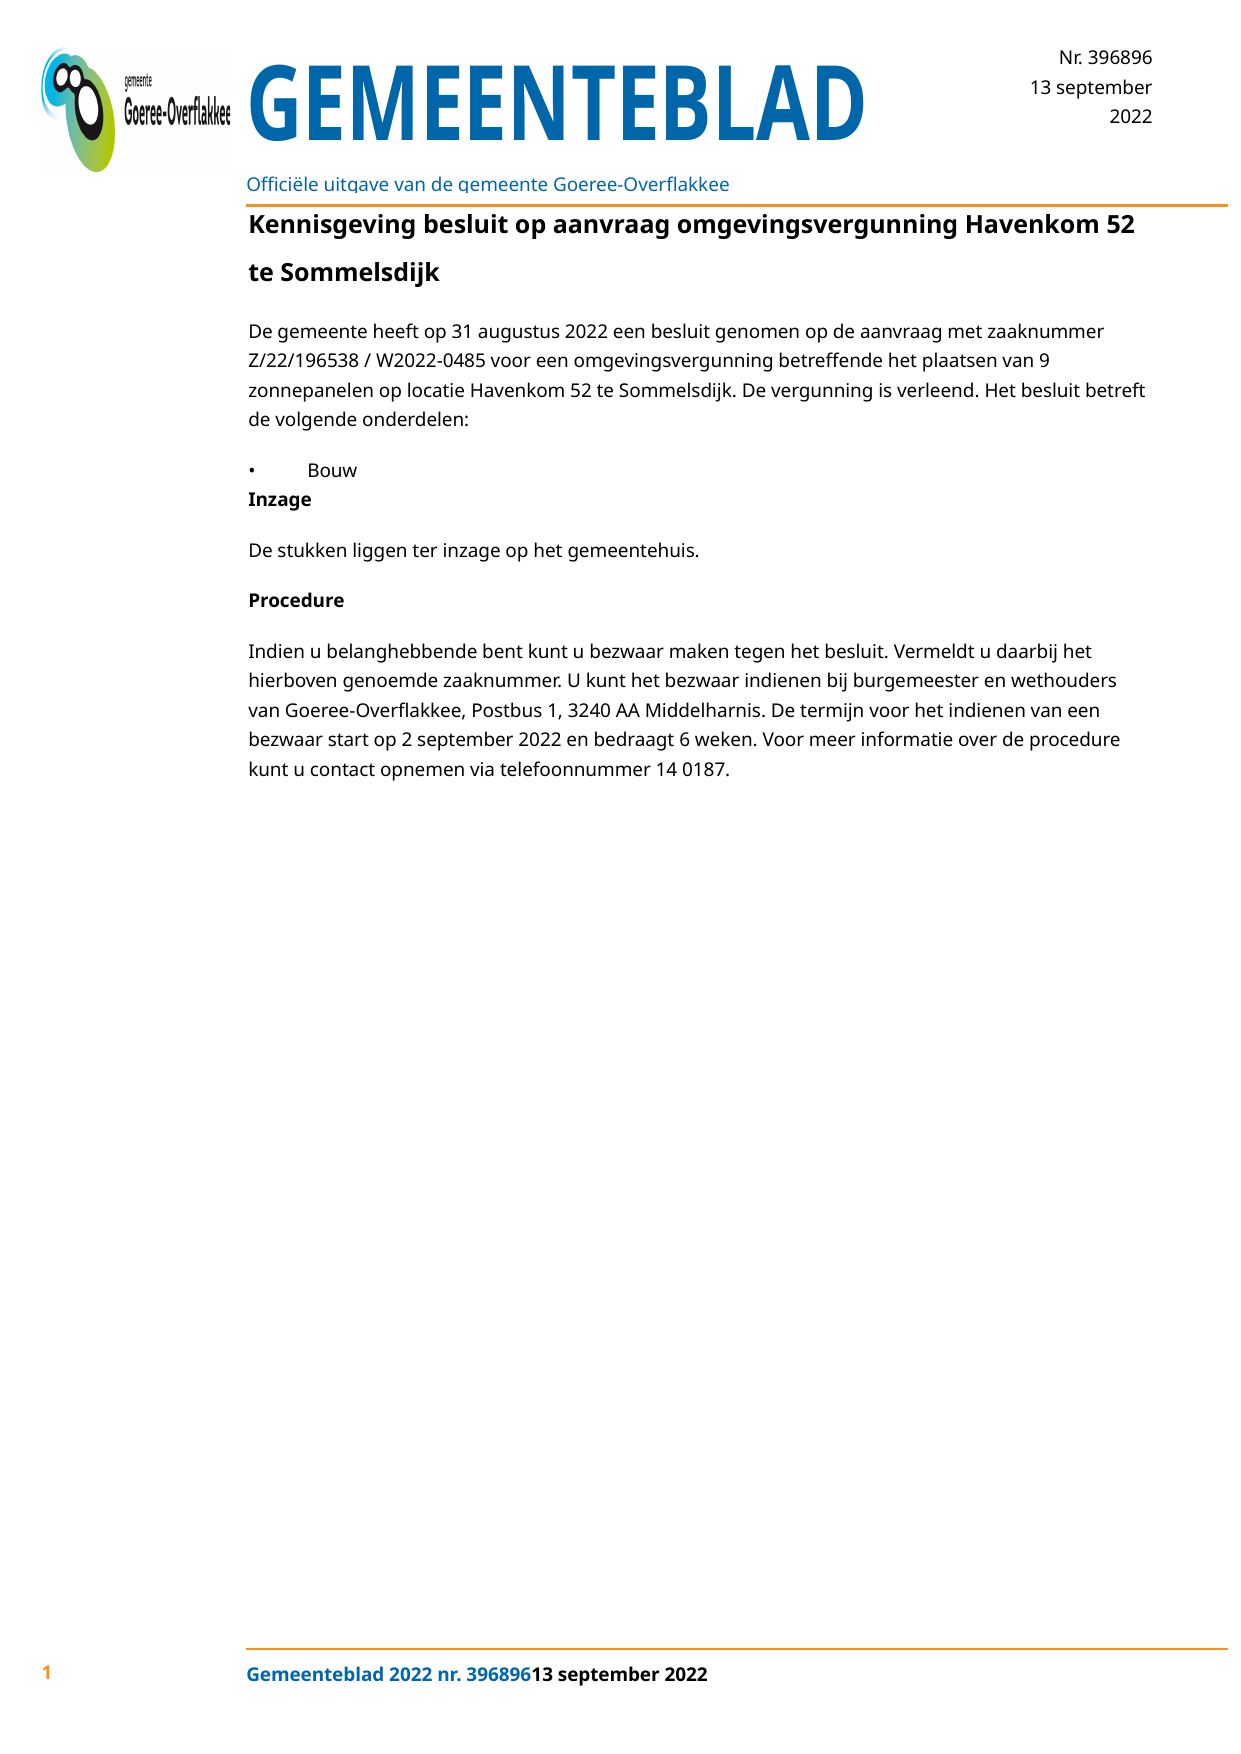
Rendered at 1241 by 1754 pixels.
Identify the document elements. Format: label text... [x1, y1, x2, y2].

text Procedure [248, 587, 1152, 613]
text De stukken liggen ter inzage op het gemeentehuis. [248, 537, 1152, 563]
list Bouw [248, 457, 1152, 483]
text Indien u belanghebbende bent kunt u bezwaar maken tegen het besluit. Vermeldt u daarbij het hierboven genoemde zaaknummer. U kunt het bezwaar indienen bij burgemeester en wethouders van Goeree-Overflakkee, Postbus 1, 3240 AA Middelharnis. De termijn voor het indienen van een bezwaar start op 2 september 2022 en bedraagt 6 weken. Voor meer informatie over de procedure kunt u contact opnemen via telefoonnummer 14 0187. [248, 638, 1152, 782]
text De gemeente heeft op 31 augustus 2022 een besluit genomen op de aanvraag met zaaknummer Z/22/196538 / W2022-0485 voor een omgevingsvergunning betreffende het plaatsen van 9 zonnepanelen op locatie Havenkom 52 te Sommelsdijk. De vergunning is verleend. Het besluit betreft de volgende onderdelen: [248, 318, 1152, 432]
text Inzage [248, 487, 1152, 512]
text Kennisgeving besluit op aanvraag omgevingsvergunning Havenkom 52 te Sommelsdijk [248, 207, 1152, 288]
picture [41, 47, 231, 172]
